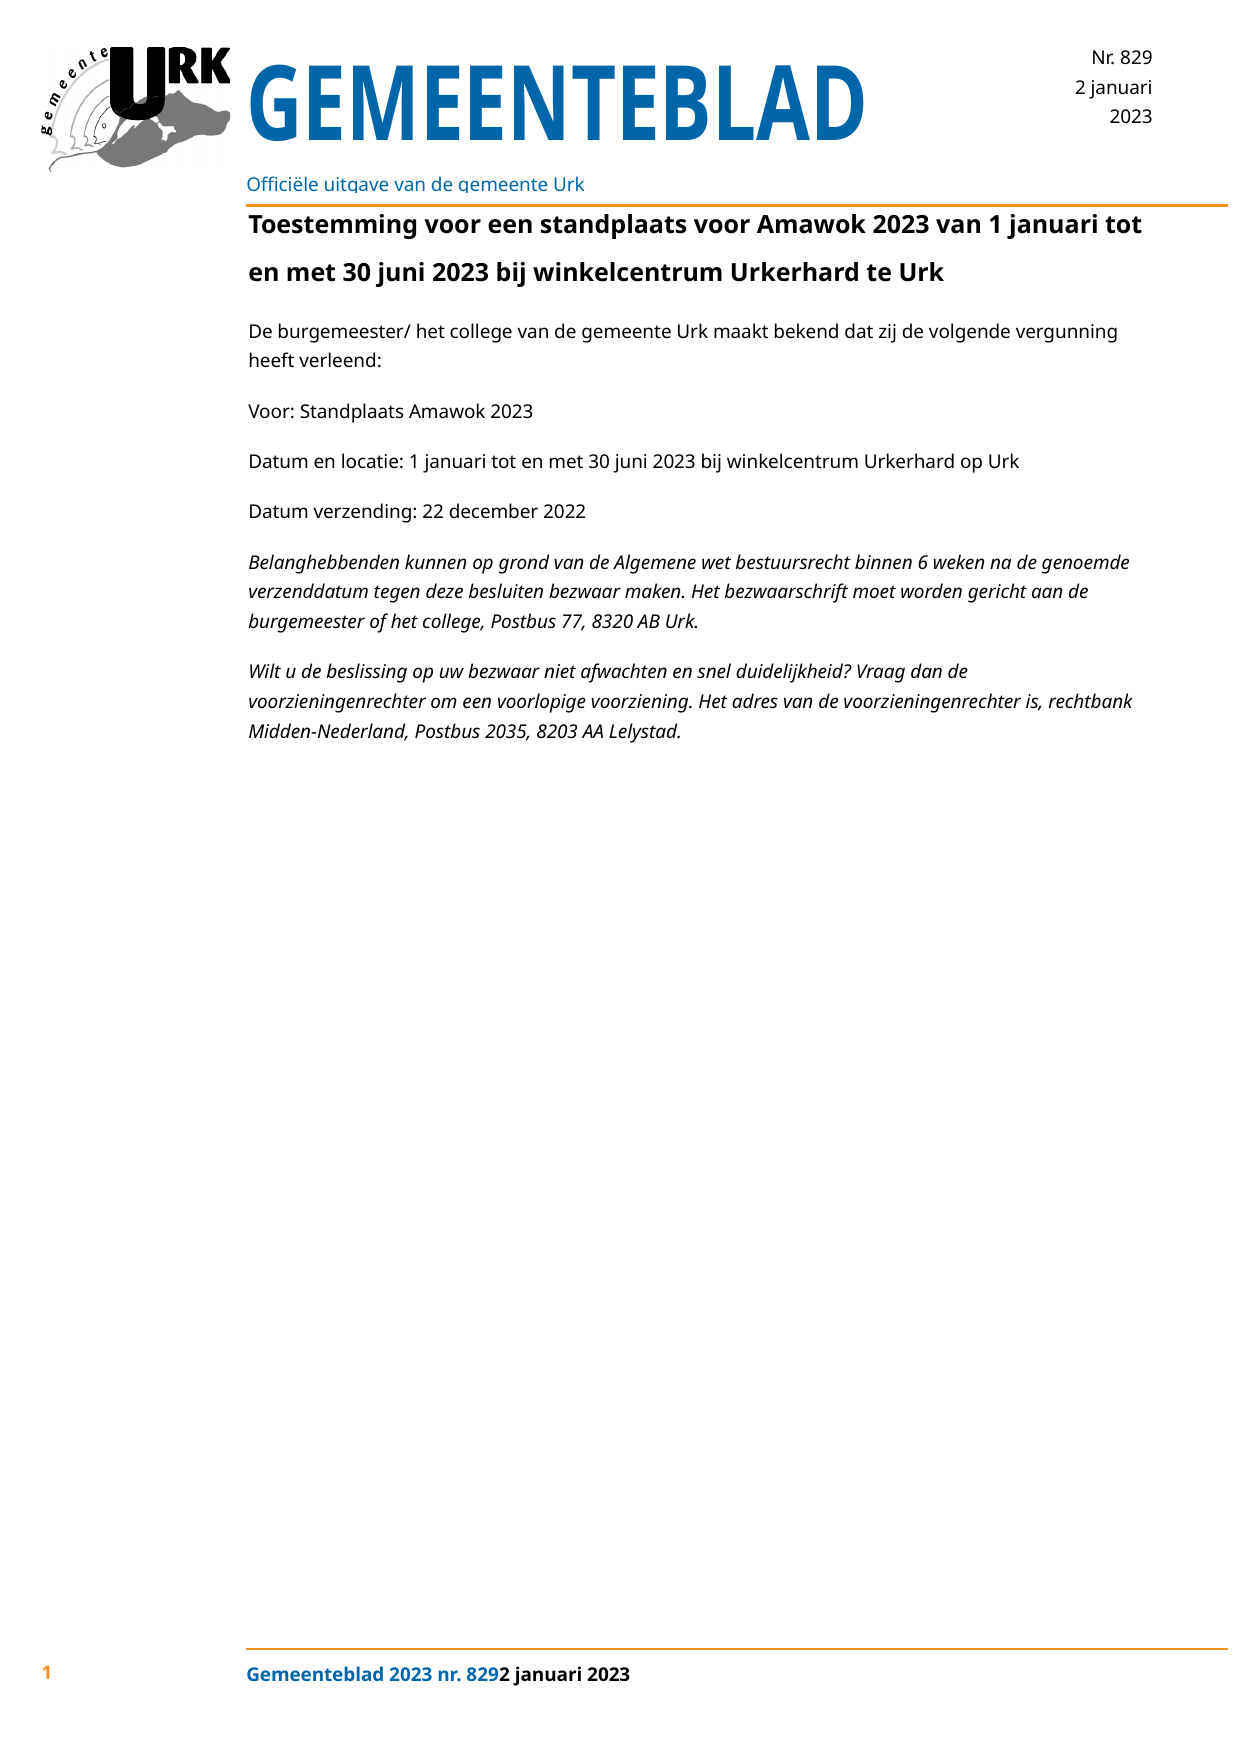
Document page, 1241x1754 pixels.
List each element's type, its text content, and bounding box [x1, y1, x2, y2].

text Datum verzending: 22 december 2022 [248, 499, 1152, 524]
text Belanghebbenden kunnen op grond van de Algemene wet bestuursrecht binnen 6 weken na de genoemde verzenddatum tegen deze besluiten bezwaar maken. Het bezwaarschrift moet worden gericht aan de burgemeester of het college, Postbus 77, 8320 AB Urk. [248, 549, 1152, 634]
text De burgemeester/ het college van de gemeente Urk maakt bekend dat zij de volgende vergunning heeft verleend: [248, 318, 1152, 373]
text Wilt u de beslissing op uw bezwaar niet afwachten en snel duidelijkheid? Vraag dan de voorzieningenrechter om een voorlopige voorziening. Het adres van de voorzieningenrechter is, rechtbank Midden-Nederland, Postbus 2035, 8203 AA Lelystad. [248, 659, 1152, 744]
text Voor: Standplaats Amawok 2023 [248, 398, 1152, 424]
picture [41, 47, 231, 172]
text Datum en locatie: 1 januari tot en met 30 juni 2023 bij winkelcentrum Urkerhard op Urk [248, 448, 1152, 474]
text Toestemming voor een standplaats voor Amawok 2023 van 1 januari tot en met 30 juni 2023 bij winkelcentrum Urkerhard te Urk [248, 207, 1152, 288]
